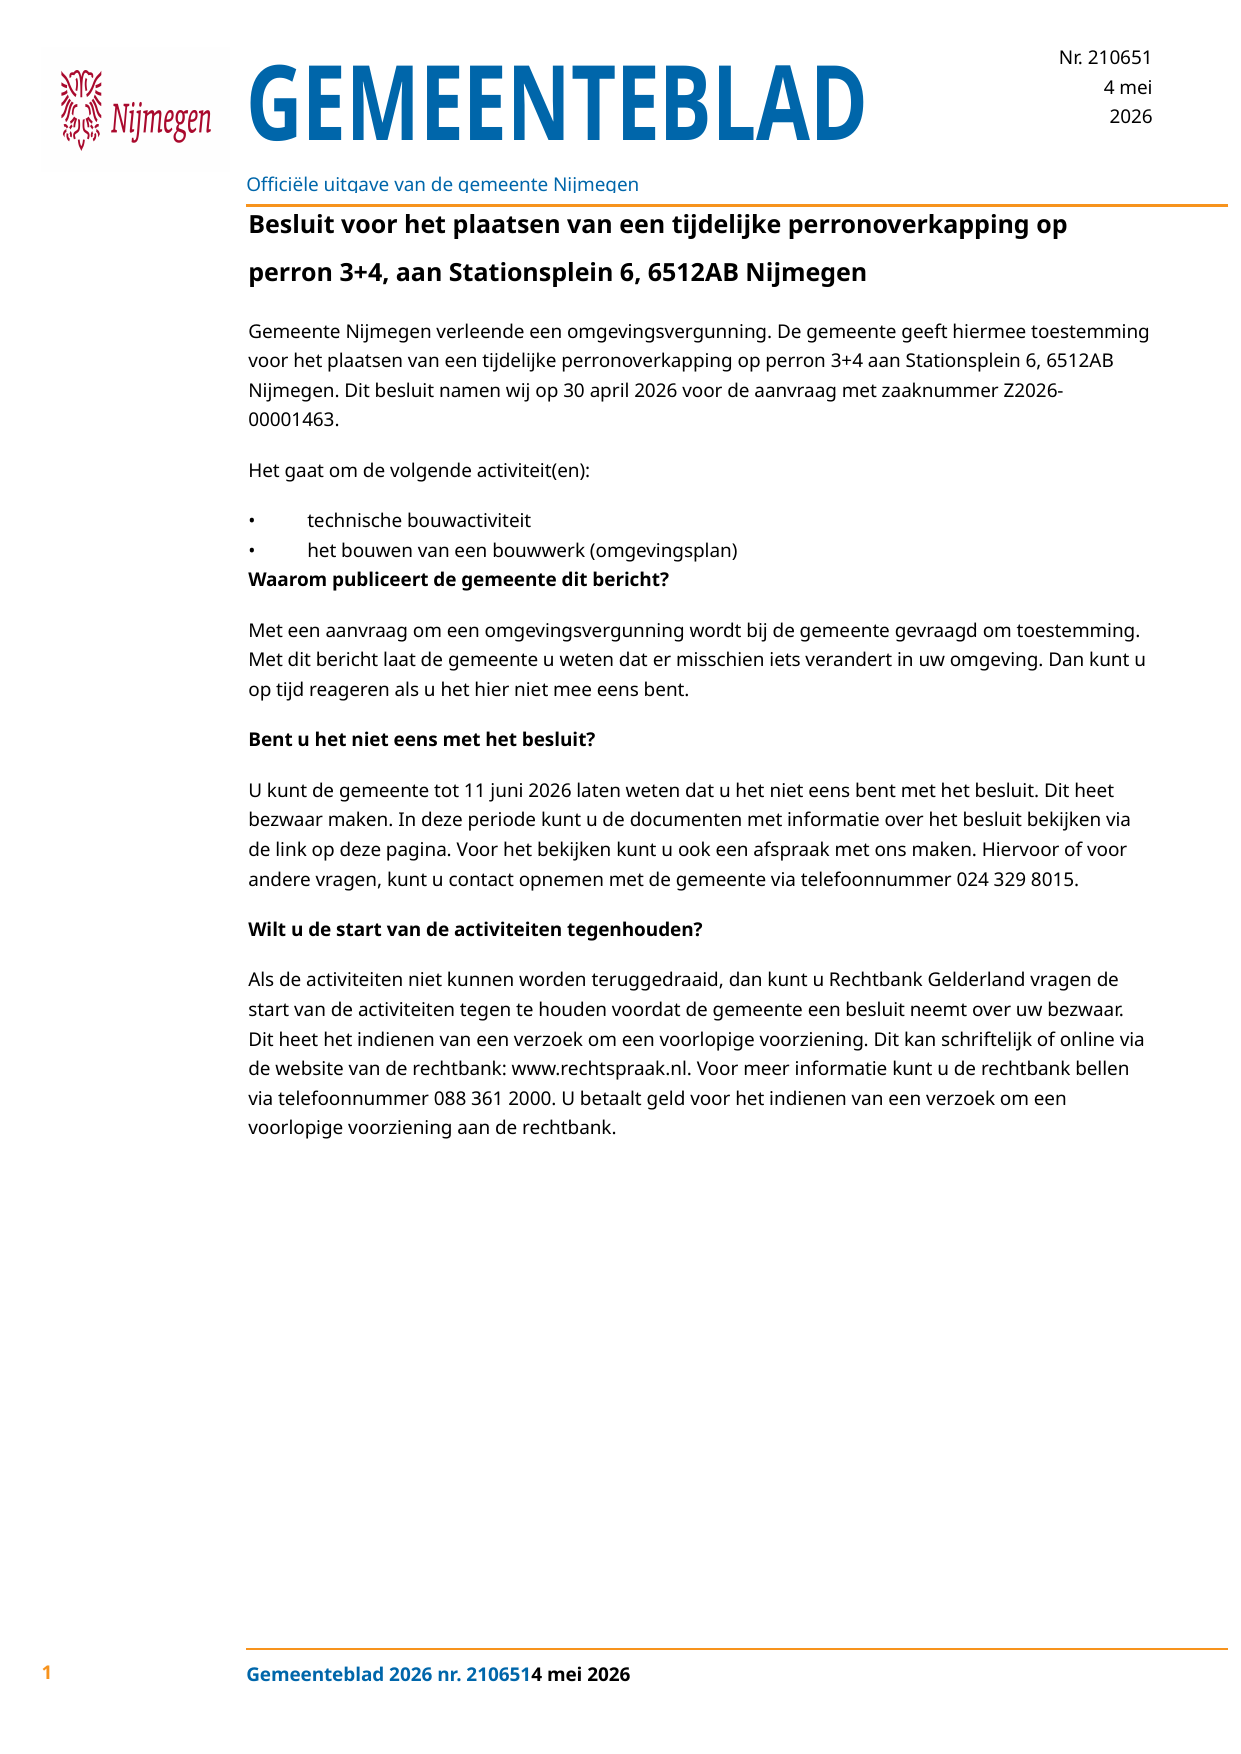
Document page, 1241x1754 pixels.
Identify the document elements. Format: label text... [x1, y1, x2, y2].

text Besluit voor het plaatsen van een tijdelijke perronoverkapping op perron 3+4, aan Stationsplein 6, 6512AB Nijmegen [248, 207, 1152, 288]
text Het gaat om de volgende activiteit(en): [248, 457, 1152, 483]
list technische bouwactiviteit [248, 507, 1152, 533]
text Waarom publiceert de gemeente dit bericht? [248, 567, 1152, 592]
text Gemeente Nijmegen verleende een omgevingsvergunning. De gemeente geeft hiermee toestemming voor het plaatsen van een tijdelijke perronoverkapping op perron 3+4 aan Stationsplein 6, 6512AB Nijmegen. Dit besluit namen wij op 30 april 2026 voor de aanvraag met zaaknummer Z2026-00001463. [248, 318, 1152, 432]
text Als de activiteiten niet kunnen worden teruggedraaid, dan kunt u Rechtbank Gelderland vragen de start van de activiteiten tegen te houden voordat de gemeente een besluit neemt over uw bezwaar. Dit heet het indienen van een verzoek om een voorlopige voorziening. Dit kan schriftelijk of online via de website van de rechtbank: www.rechtspraak.nl. Voor meer informatie kunt u de rechtbank bellen via telefoonnummer 088 361 2000. U betaalt geld voor het indienen van een verzoek om een voorlopige voorziening aan de rechtbank. [248, 967, 1152, 1140]
text Wilt u de start van de activiteiten tegenhouden? [248, 916, 1152, 942]
text Bent u het niet eens met het besluit? [248, 727, 1152, 752]
text U kunt de gemeente tot 11 juni 2026 laten weten dat u het niet eens bent met het besluit. Dit heet bezwaar maken. In deze periode kunt u de documenten met informatie over het besluit bekijken via de link op deze pagina. Voor het bekijken kunt u ook een afspraak met ons maken. Hiervoor of voor andere vragen, kunt u contact opnemen met de gemeente via telefoonnummer 024 329 8015. [248, 777, 1152, 892]
list het bouwen van een bouwwerk (omgevingsplan) [248, 537, 1152, 563]
picture [41, 47, 231, 172]
text Met een aanvraag om een omgevingsvergunning wordt bij de gemeente gevraagd om toestemming. Met dit bericht laat de gemeente u weten dat er misschien iets verandert in uw omgeving. Dan kunt u op tijd reageren als u het hier niet mee eens bent. [248, 617, 1152, 702]
